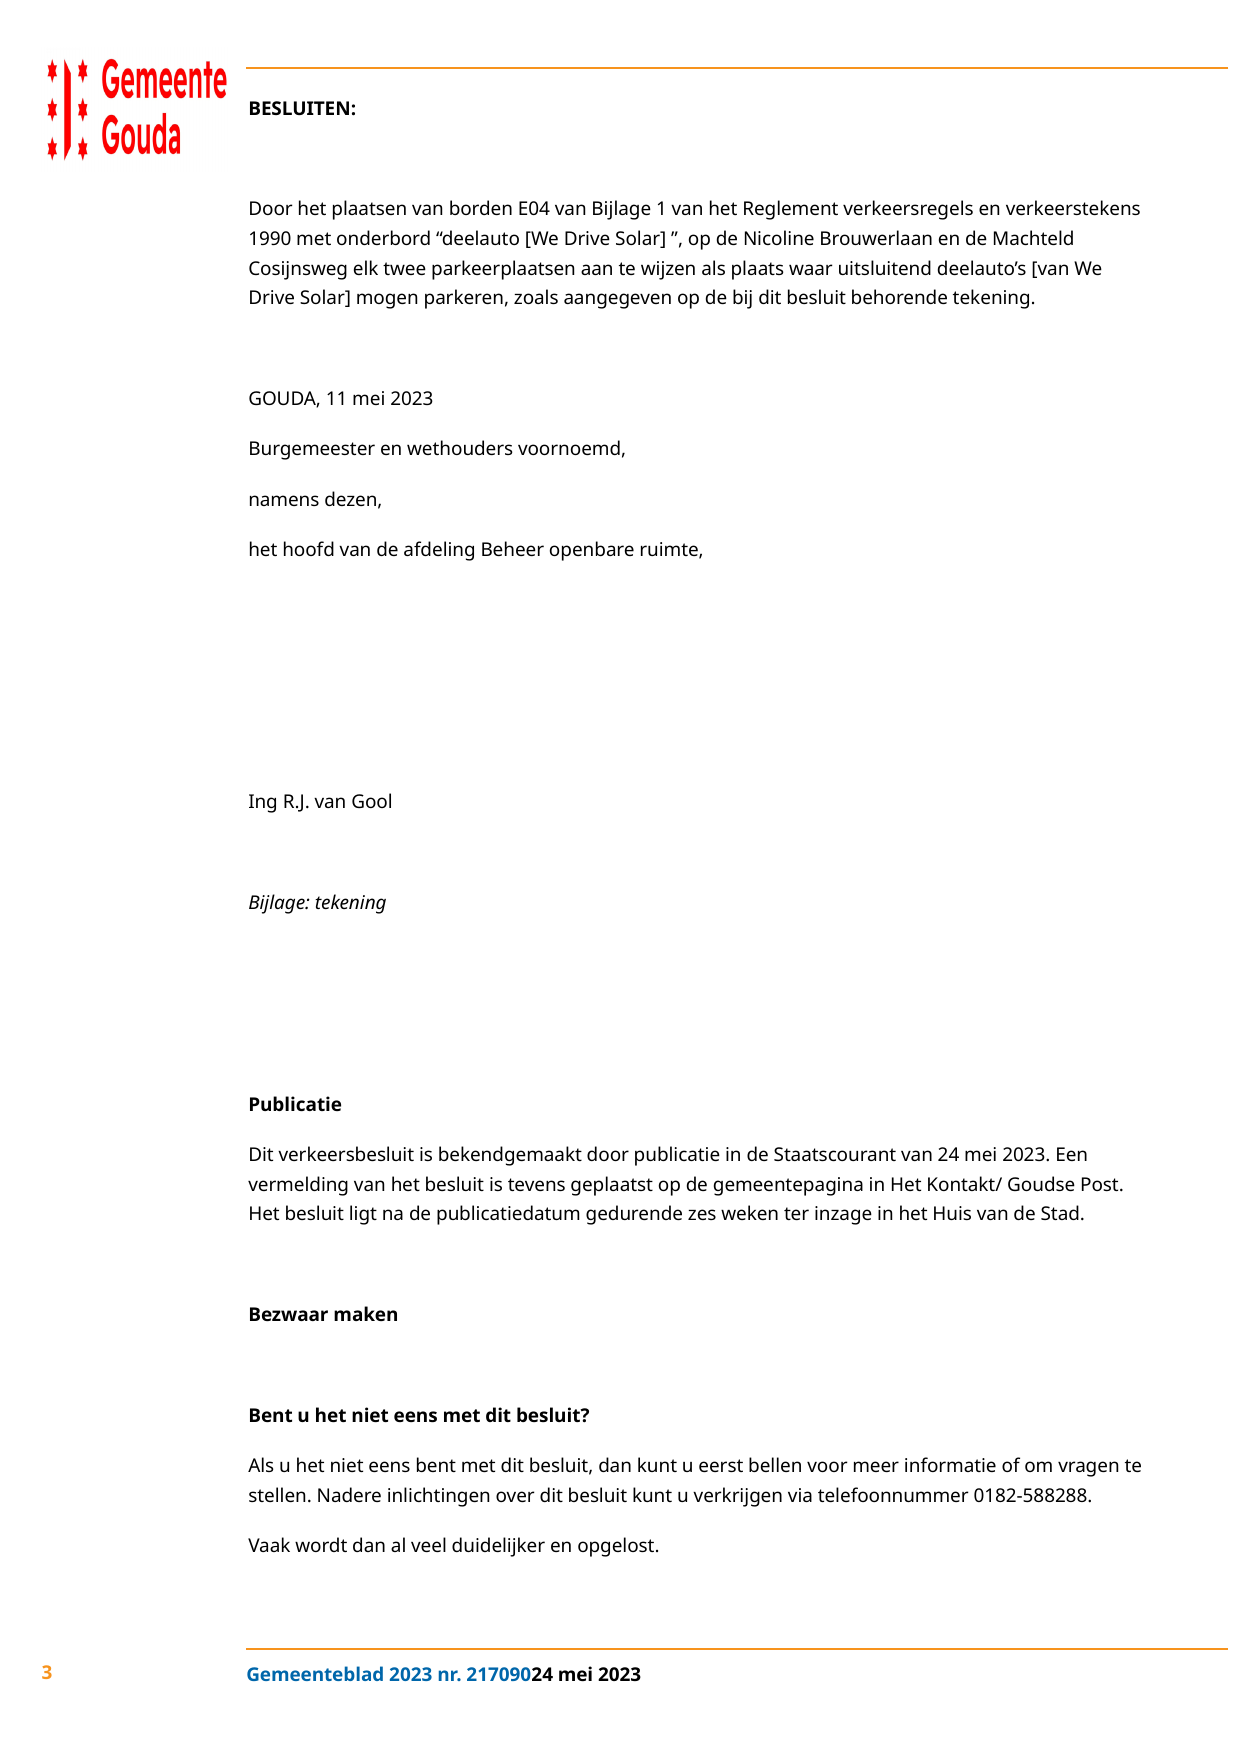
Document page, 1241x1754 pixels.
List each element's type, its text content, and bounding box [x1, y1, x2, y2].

picture [41, 47, 231, 172]
text Ing R.J. van Gool [248, 788, 1152, 814]
text Bent u het niet eens met dit besluit? [248, 1402, 1152, 1428]
text BESLUITEN: [248, 95, 1152, 121]
text Vaak wordt dan al veel duidelijker en opgelost. [248, 1533, 1152, 1558]
text Door het plaatsen van borden E04 van Bijlage 1 van het Reglement verkeersregels en verkeerstekens 1990 met onderbord “deelauto [We Drive Solar] ”, op de Nicoline Brouwerlaan en de Machteld Cosijnsweg elk twee parkeerplaatsen aan te wijzen als plaats waar uitsluitend deelauto’s [van We Drive Solar] mogen parkeren, zoals aangegeven op de bij dit besluit behorende tekening. [248, 196, 1152, 310]
text Als u het niet eens bent met dit besluit, dan kunt u eerst bellen voor meer informatie of om vragen te stellen. Nadere inlichtingen over dit besluit kunt u verkrijgen via telefoonnummer 0182-588288. [248, 1453, 1152, 1508]
text het hoofd van de afdeling Beheer openbare ruimte, [248, 536, 1152, 562]
text Bijlage: tekening [248, 889, 1152, 915]
text Burgemeester en wethouders voornoemd, [248, 436, 1152, 461]
text GOUDA, 11 mei 2023 [248, 385, 1152, 411]
text Publicatie [248, 1091, 1152, 1117]
text namens dezen, [248, 486, 1152, 512]
text Bezwaar maken [248, 1301, 1152, 1327]
text Dit verkeersbesluit is bekendgemaakt door publicatie in de Staatscourant van 24 mei 2023. Een vermelding van het besluit is tevens geplaatst op de gemeentepagina in Het Kontakt/ Goudse Post. Het besluit ligt na de publicatiedatum gedurende zes weken ter inzage in het Huis van de Stad. [248, 1141, 1152, 1226]
